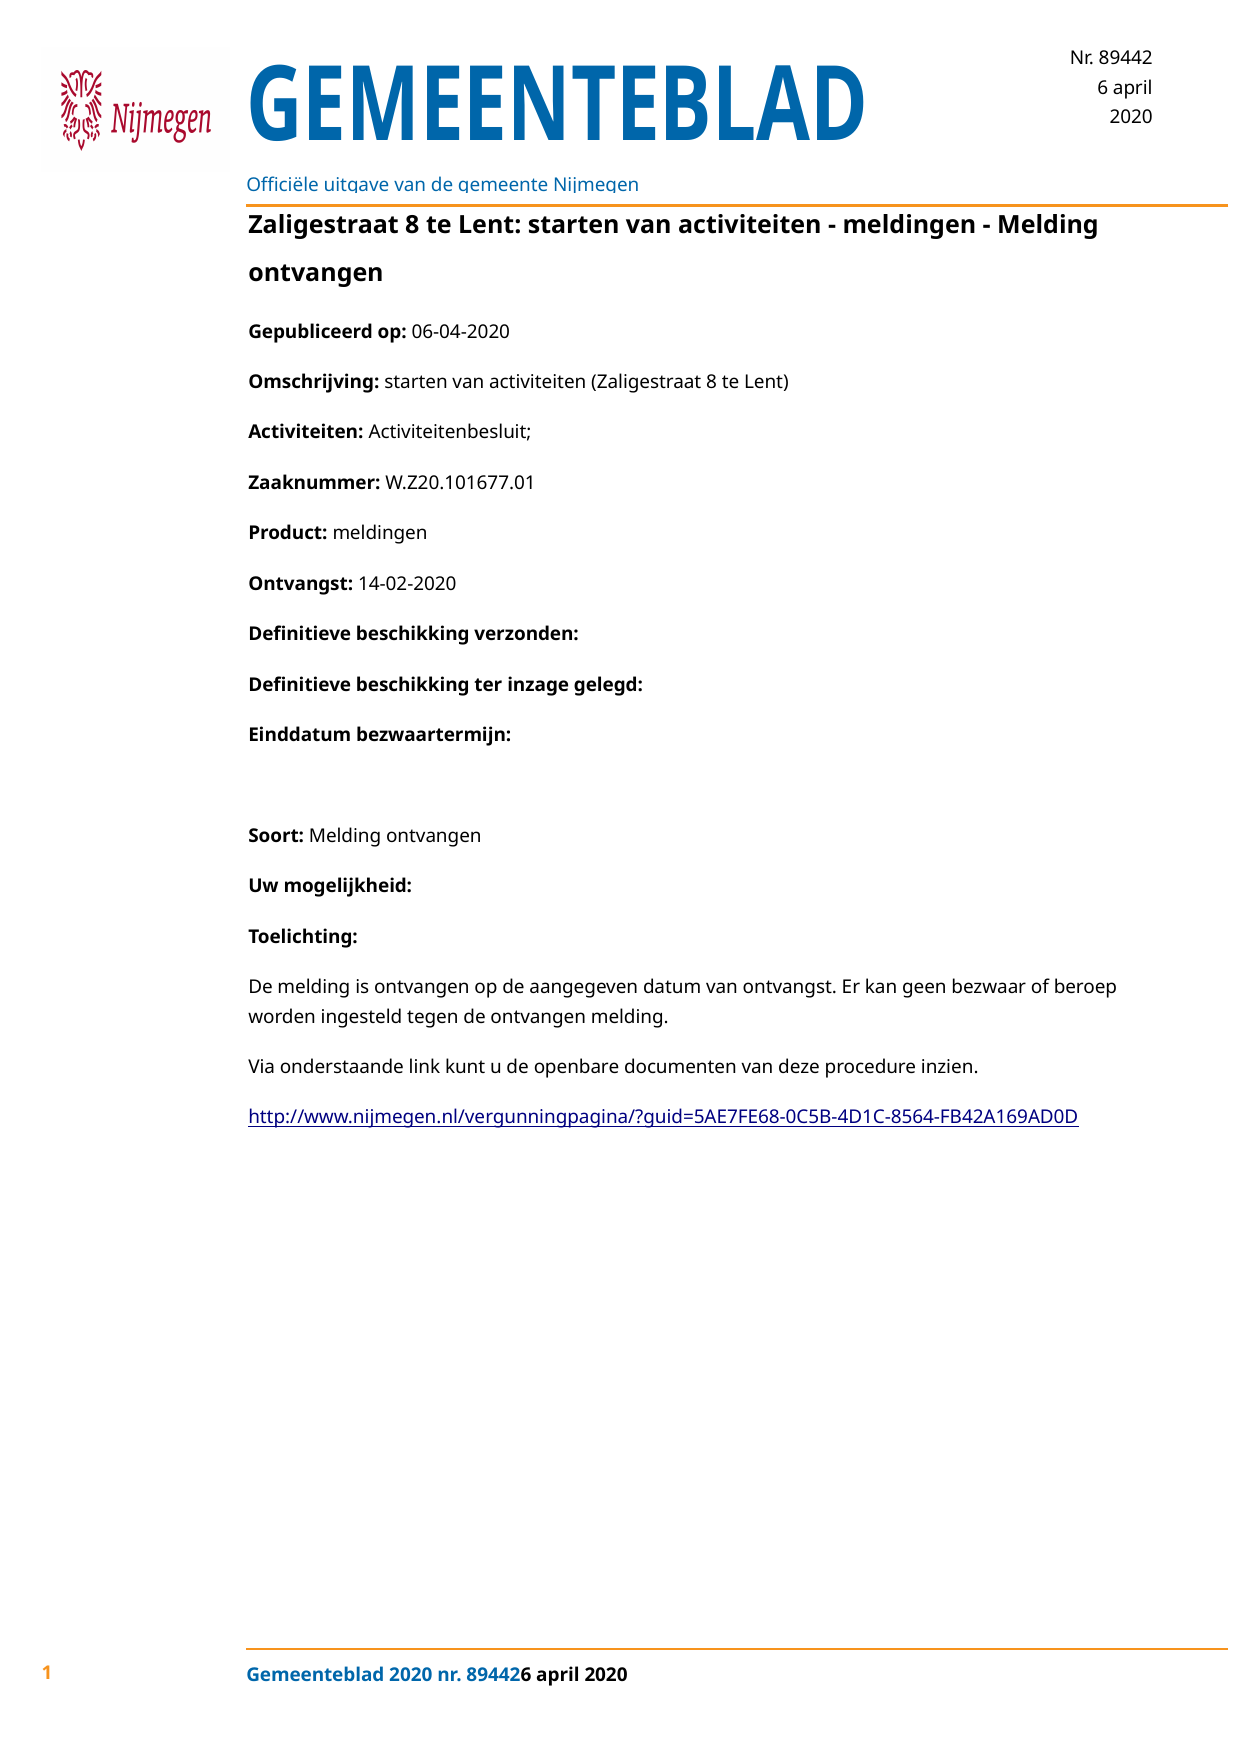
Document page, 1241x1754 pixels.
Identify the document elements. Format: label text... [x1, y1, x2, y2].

picture [41, 47, 231, 172]
text Product: meldingen [248, 519, 1152, 545]
text Uw mogelijkheid: [248, 872, 1152, 898]
text Gepubliceerd op: 06-04-2020 [248, 318, 1152, 344]
text Einddatum bezwaartermijn: [248, 721, 1152, 747]
text Soort: Melding ontvangen [248, 822, 1152, 848]
text http://www.nijmegen.nl/vergunningpagina/?guid=5AE7FE68-0C5B-4D1C-8564-FB42A169AD0D [248, 1104, 1152, 1129]
text Ontvangst: 14-02-2020 [248, 570, 1152, 596]
text Toelichting: [248, 923, 1152, 949]
text De melding is ontvangen op de aangegeven datum van ontvangst. Er kan geen bezwaar of beroep worden ingesteld tegen de ontvangen melding. [248, 973, 1152, 1029]
text Omschrijving: starten van activiteiten (Zaligestraat 8 te Lent) [248, 368, 1152, 394]
text Zaaknummer: W.Z20.101677.01 [248, 469, 1152, 495]
text Activiteiten: Activiteitenbesluit; [248, 419, 1152, 444]
text Via onderstaande link kunt u de openbare documenten van deze procedure inzien. [248, 1053, 1152, 1079]
text Definitieve beschikking ter inzage gelegd: [248, 671, 1152, 697]
text Zaligestraat 8 te Lent: starten van activiteiten - meldingen - Melding ontvangen [248, 207, 1152, 288]
text Definitieve beschikking verzonden: [248, 620, 1152, 646]
